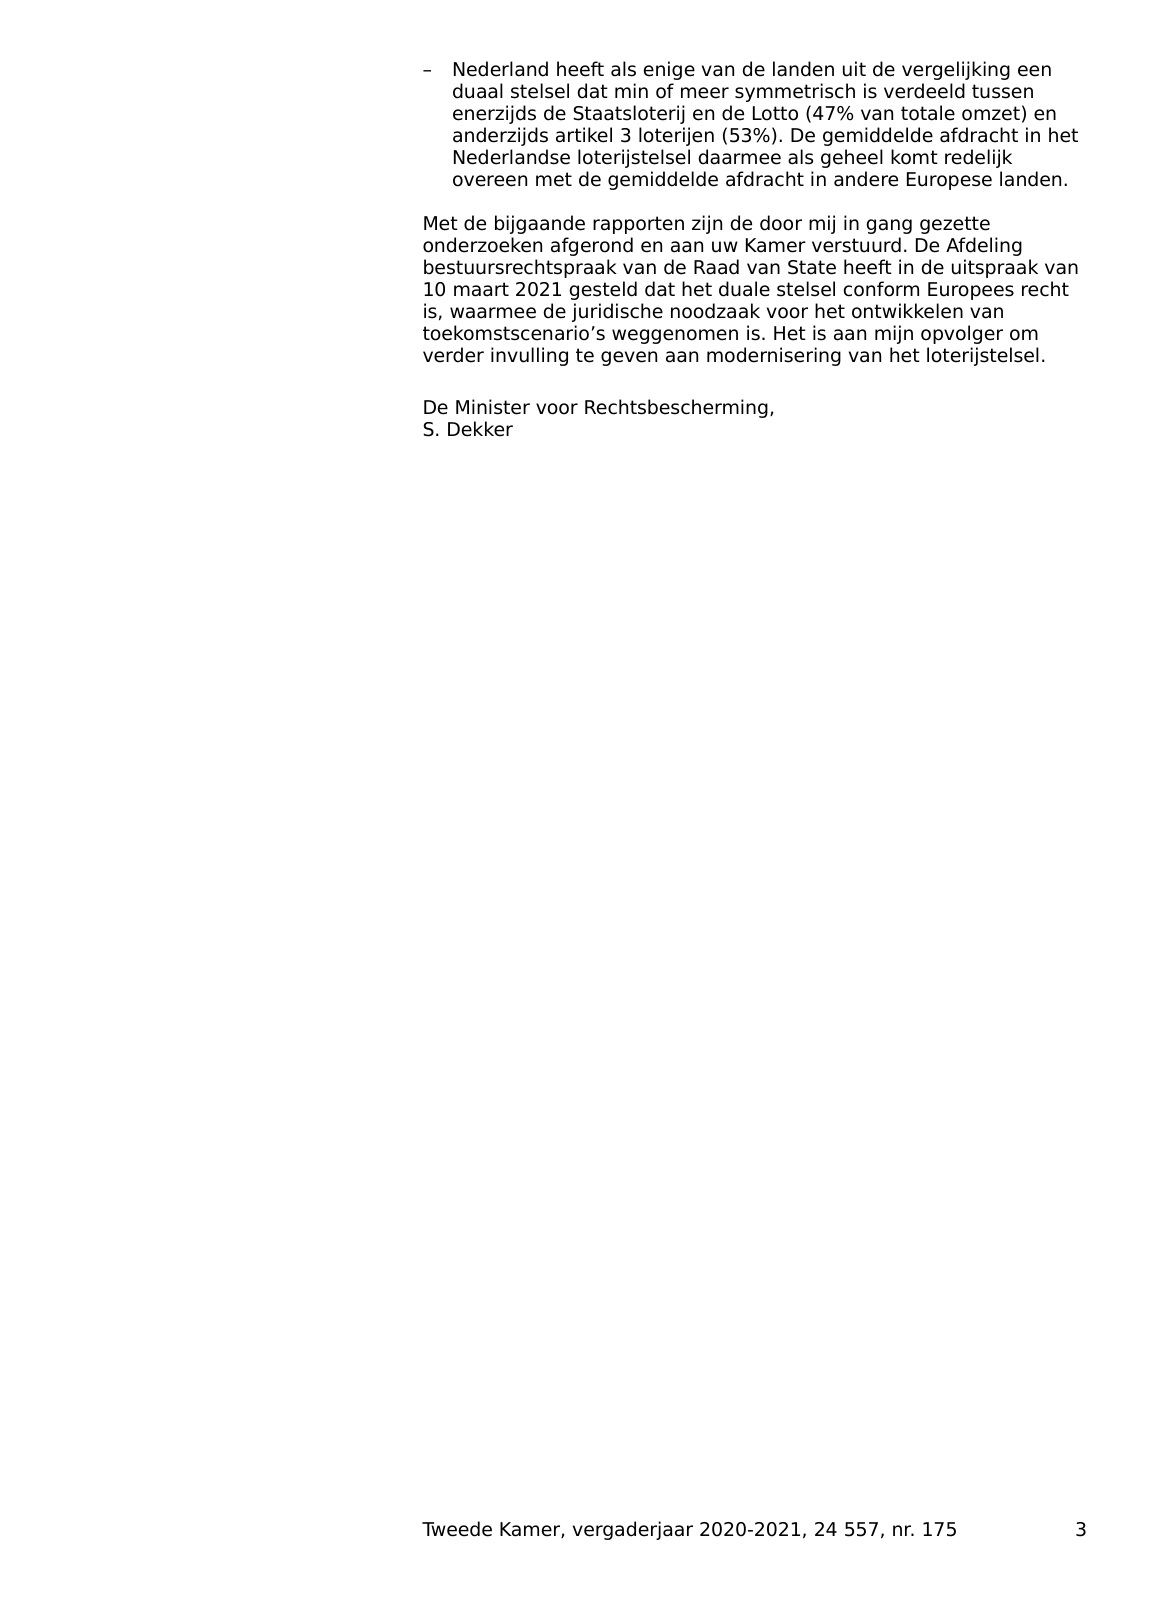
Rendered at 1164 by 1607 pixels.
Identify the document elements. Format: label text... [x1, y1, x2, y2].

text Met de bijgaande rapporten zijn de door mij in gang gezette onderzoeken afgerond en aan uw Kamer verstuurd. De Afdeling bestuursrechtspraak van de Raad van State heeft in de uitspraak van 10 maart 2021 gesteld dat het duale stelsel conform Europees recht is, waarmee de juridische noodzaak voor het ontwikkelen van toekomstscenario’s weggenomen is. Het is aan mijn opvolger om verder invulling te geven aan modernisering van het loterijstelsel. [422, 213, 1087, 367]
text – Nederland heeft als enige van de landen uit de vergelijking een duaal stelsel dat min of meer symmetrisch is verdeeld tussen enerzijds de Staatsloterij en de Lotto (47% van totale omzet) en anderzijds artikel 3 loterijen (53%). De gemiddelde afdracht in het Nederlandse loterijstelsel daarmee als geheel komt redelijk overeen met de gemiddelde afdracht in andere Europese landen. [422, 59, 1087, 191]
text De Minister voor Rechtsbescherming, S. Dekker [422, 397, 1087, 441]
